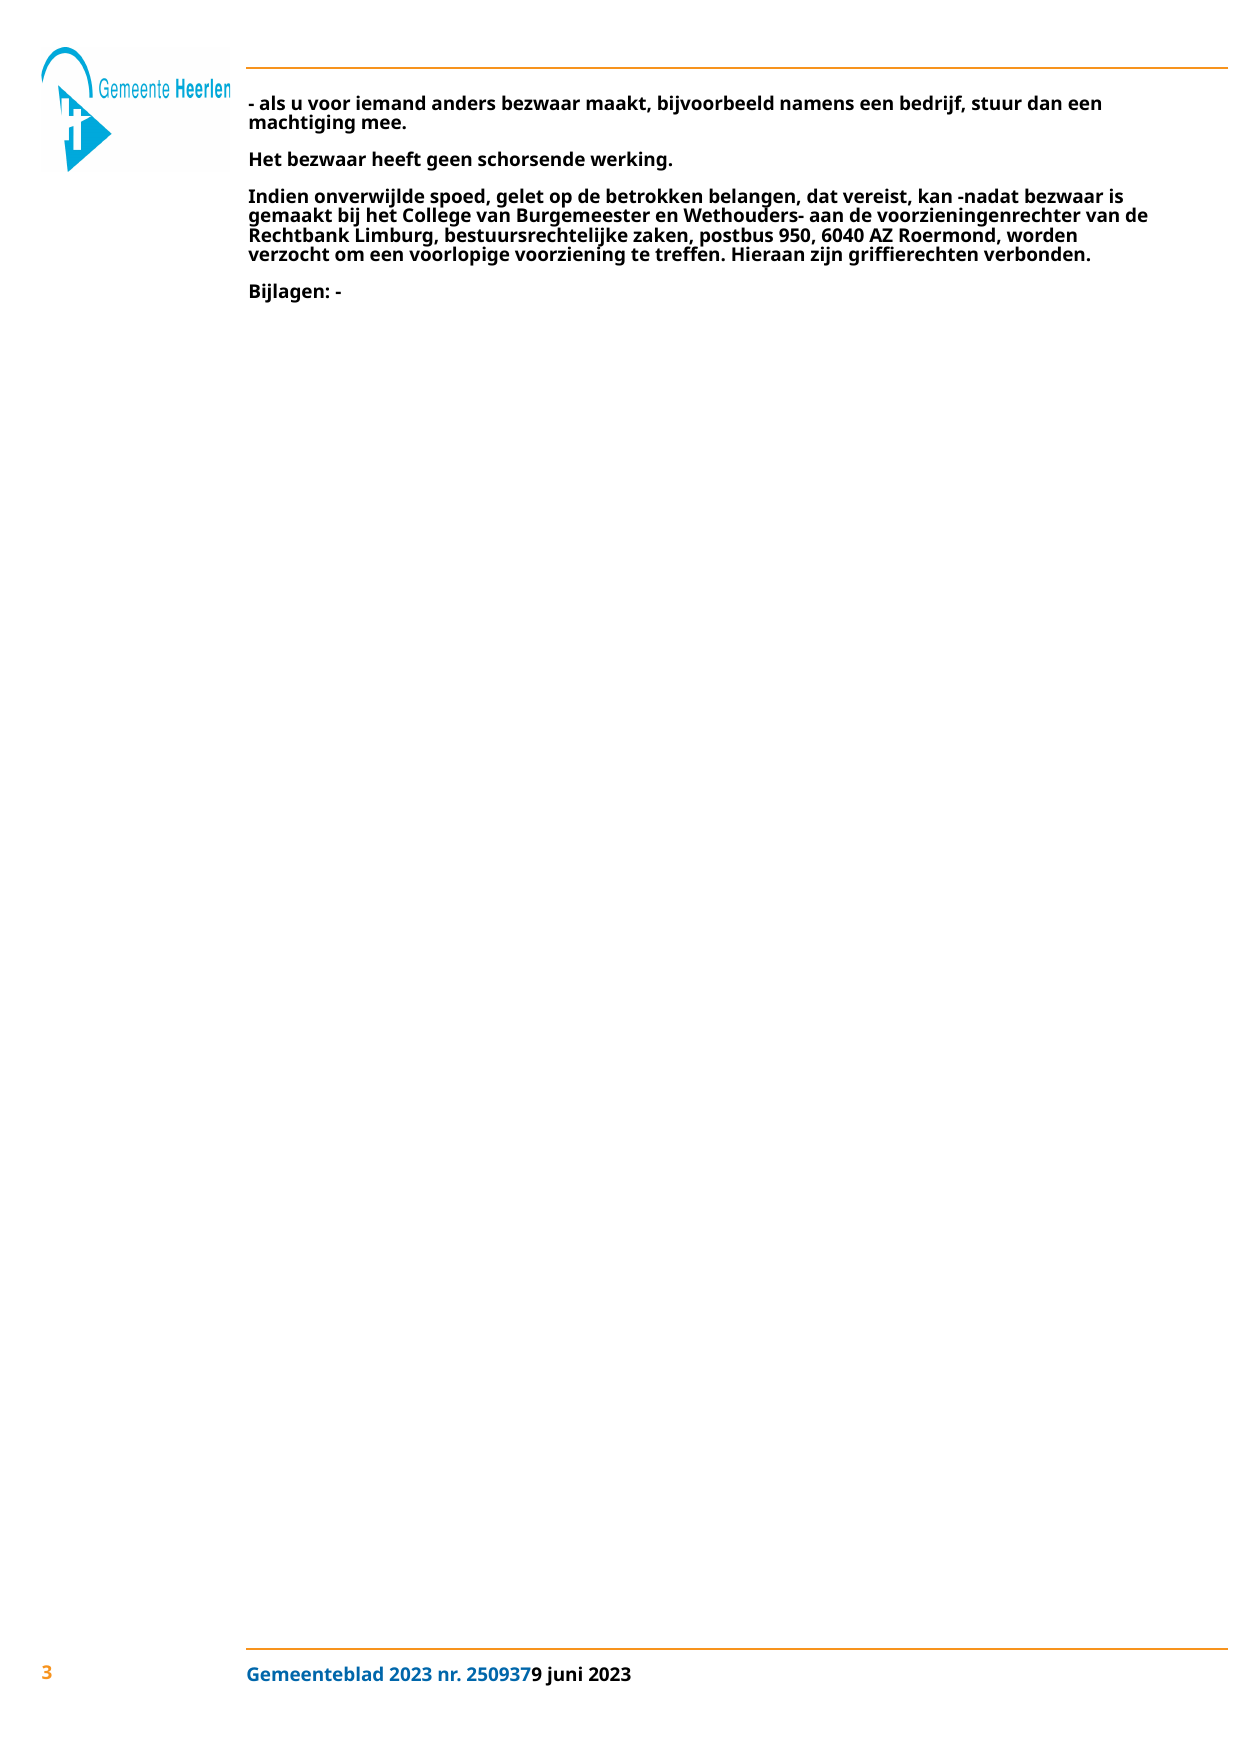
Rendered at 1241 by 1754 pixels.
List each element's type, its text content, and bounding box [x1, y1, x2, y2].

text Het bezwaar heeft geen schorsende werking. [248, 151, 1152, 170]
text - als u voor iemand anders bezwaar maakt, bijvoorbeeld namens een bedrijf, stuur dan een machtiging mee. [248, 95, 1152, 133]
picture [41, 47, 59, 70]
picture [41, 47, 231, 172]
text Indien onverwijlde spoed, gelet op de betrokken belangen, dat vereist, kan -nadat bezwaar is gemaakt bij het College van Burgemeester en Wethouders- aan de voorzieningenrechter van de Rechtbank Limburg, bestuursrechtelijke zaken, postbus 950, 6040 AZ Roermond, worden verzocht om een voorlopige voorziening te treffen. Hieraan zijn griffierechten verbonden. [248, 188, 1152, 265]
text Bijlagen: - [248, 283, 1152, 302]
